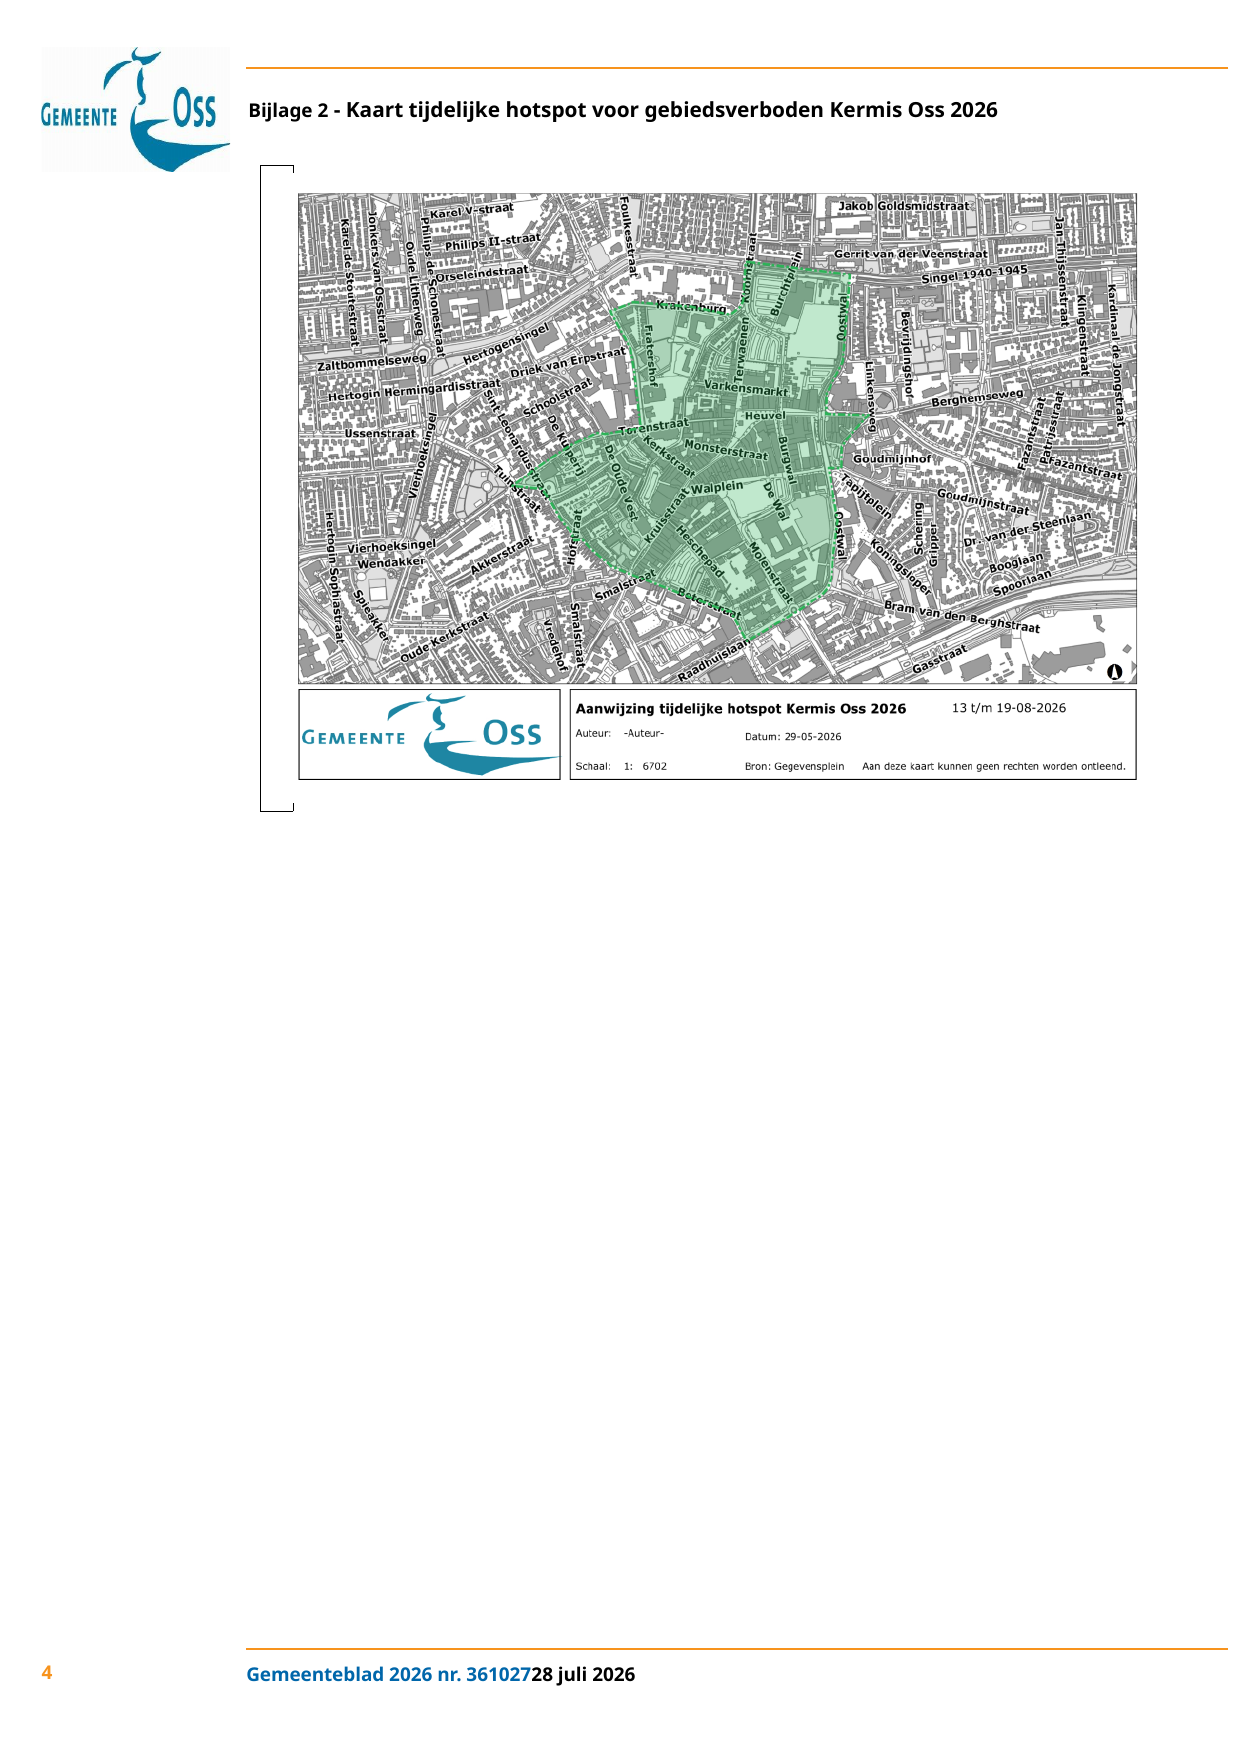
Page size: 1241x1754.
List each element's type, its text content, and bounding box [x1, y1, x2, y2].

picture [268, 173, 1173, 803]
text Bijlage 2 - Kaart tijdelijke hotspot voor gebiedsverboden Kermis Oss 2026 [248, 95, 1152, 123]
picture [41, 47, 231, 172]
